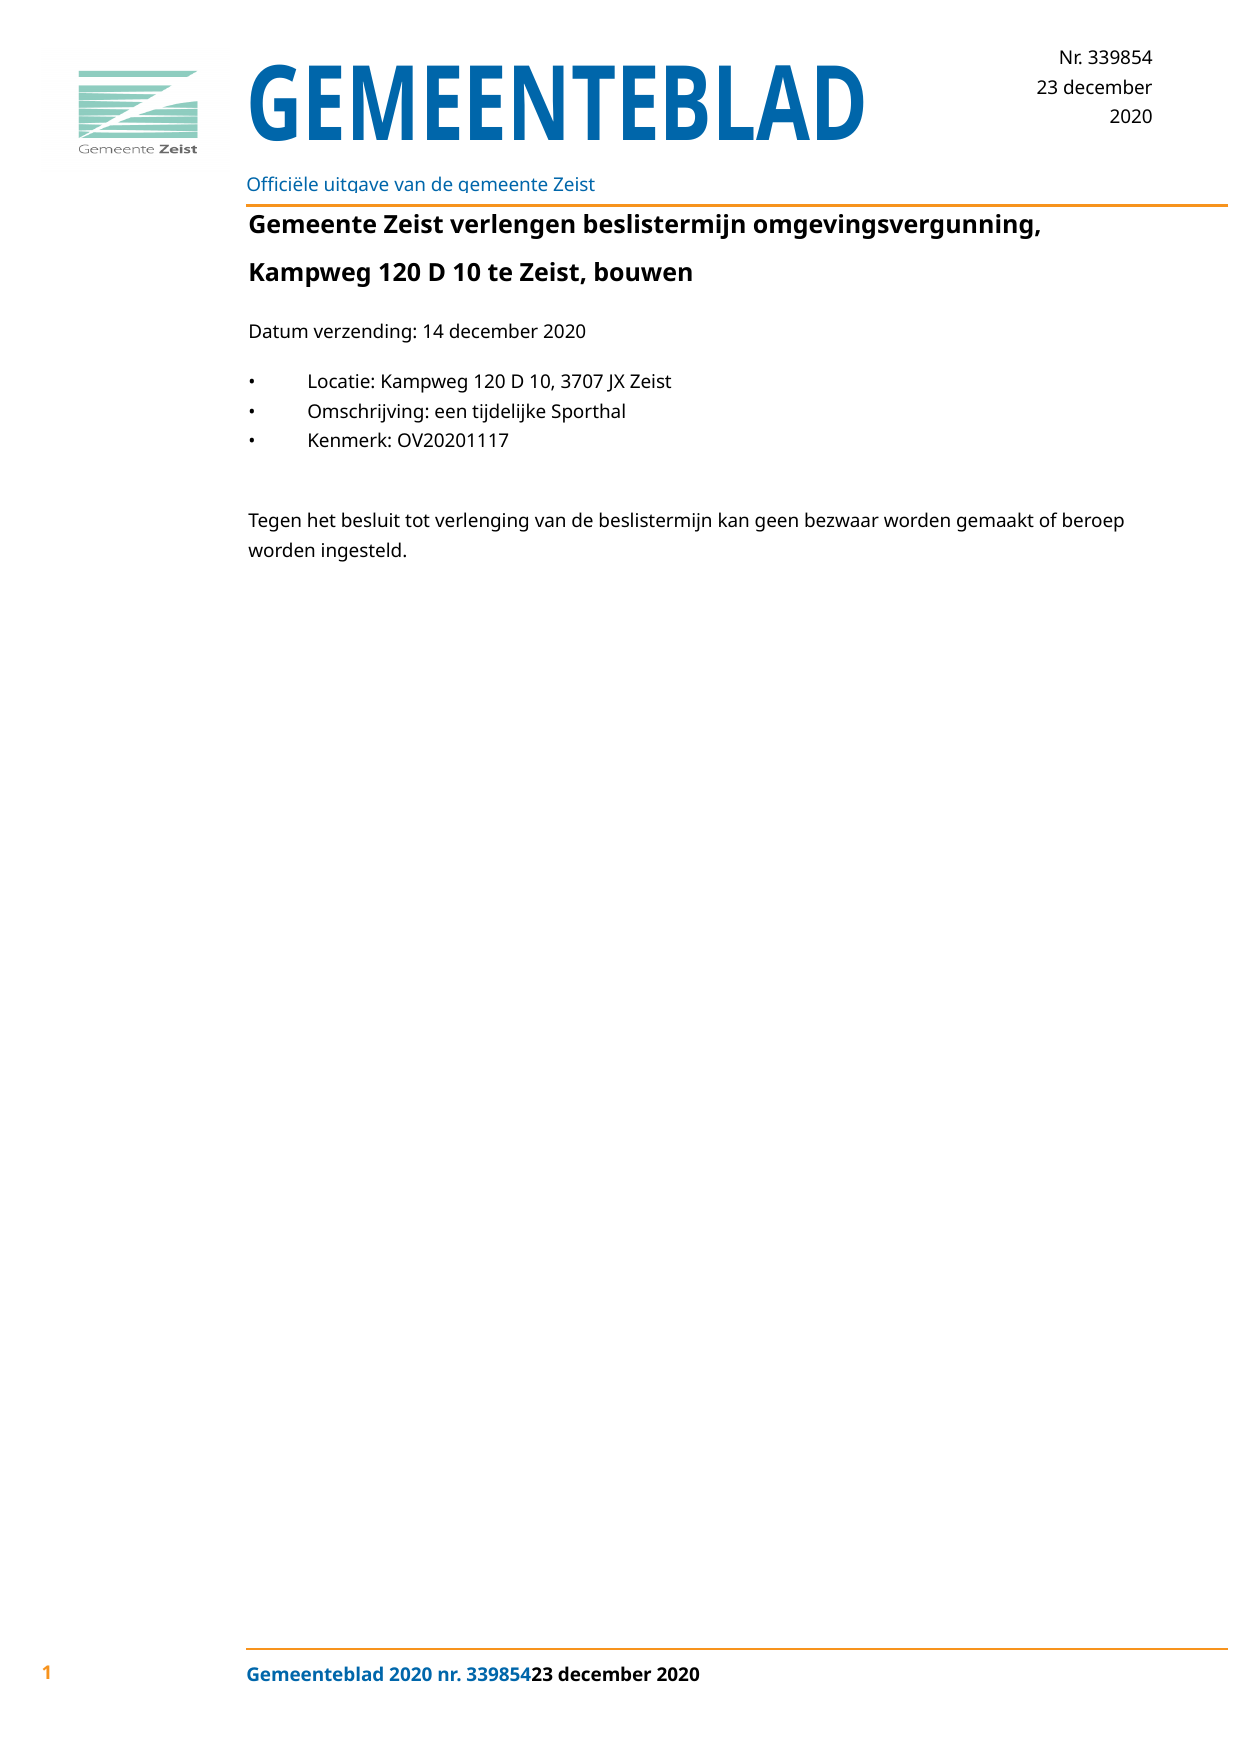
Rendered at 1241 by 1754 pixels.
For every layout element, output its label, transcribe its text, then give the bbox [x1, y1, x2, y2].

text Gemeente Zeist verlengen beslistermijn omgevingsvergunning, Kampweg 120 D 10 te Zeist, bouwen [248, 207, 1152, 288]
list Locatie: Kampweg 120 D 10, 3707 JX Zeist [248, 368, 1152, 394]
picture [41, 47, 231, 172]
text Tegen het besluit tot verlenging van de beslistermijn kan geen bezwaar worden gemaakt of beroep worden ingesteld. [248, 507, 1152, 563]
text Datum verzending: 14 december 2020 [248, 318, 1152, 344]
list Omschrijving: een tijdelijke Sporthal [248, 398, 1152, 424]
list Kenmerk: OV20201117 [248, 427, 1152, 453]
